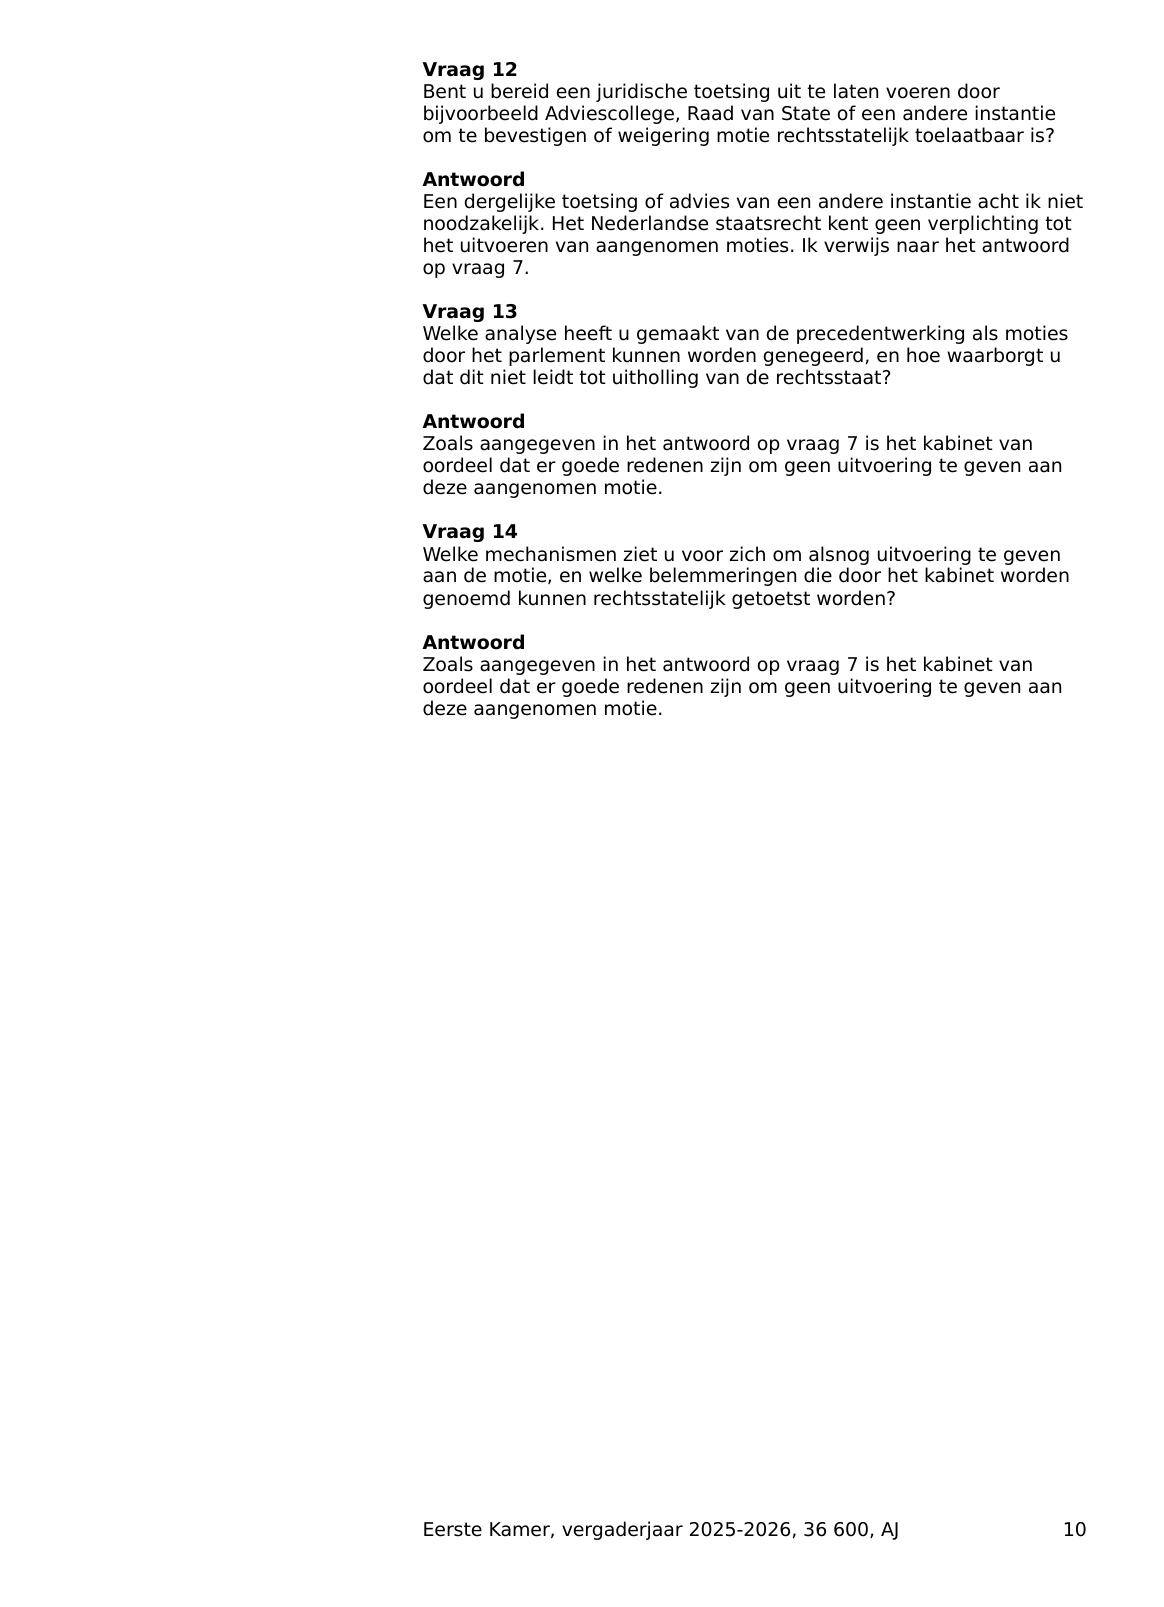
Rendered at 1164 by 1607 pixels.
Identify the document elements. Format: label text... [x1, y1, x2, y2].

text Antwoord [422, 632, 1087, 653]
text Antwoord [422, 169, 1087, 191]
text Welke mechanismen ziet u voor zich om alsnog uitvoering te geven aan de motie, en welke belemmeringen die door het kabinet worden genoemd kunnen rechtsstatelijk getoetst worden? [422, 543, 1087, 609]
text Vraag 13 [422, 301, 1087, 323]
text Bent u bereid een juridische toetsing uit te laten voeren door bijvoorbeeld Adviescollege, Raad van State of een andere instantie om te bevestigen of weigering motie rechtsstatelijk toelaatbaar is? [422, 81, 1087, 147]
text Zoals aangegeven in het antwoord op vraag 7 is het kabinet van oordeel dat er goede redenen zijn om geen uitvoering te geven aan deze aangenomen motie. [422, 433, 1087, 499]
text Zoals aangegeven in het antwoord op vraag 7 is het kabinet van oordeel dat er goede redenen zijn om geen uitvoering te geven aan deze aangenomen motie. [422, 653, 1087, 719]
text Vraag 14 [422, 521, 1087, 543]
text Een dergelijke toetsing of advies van een andere instantie acht ik niet noodzakelijk. Het Nederlandse staatsrecht kent geen verplichting tot het uitvoeren van aangenomen moties. Ik verwijs naar het antwoord op vraag 7. [422, 191, 1087, 279]
text Welke analyse heeft u gemaakt van de precedentwerking als moties door het parlement kunnen worden genegeerd, en hoe waarborgt u dat dit niet leidt tot uitholling van de rechtsstaat? [422, 323, 1087, 389]
text Vraag 12 [422, 59, 1087, 81]
text Antwoord [422, 411, 1087, 433]
